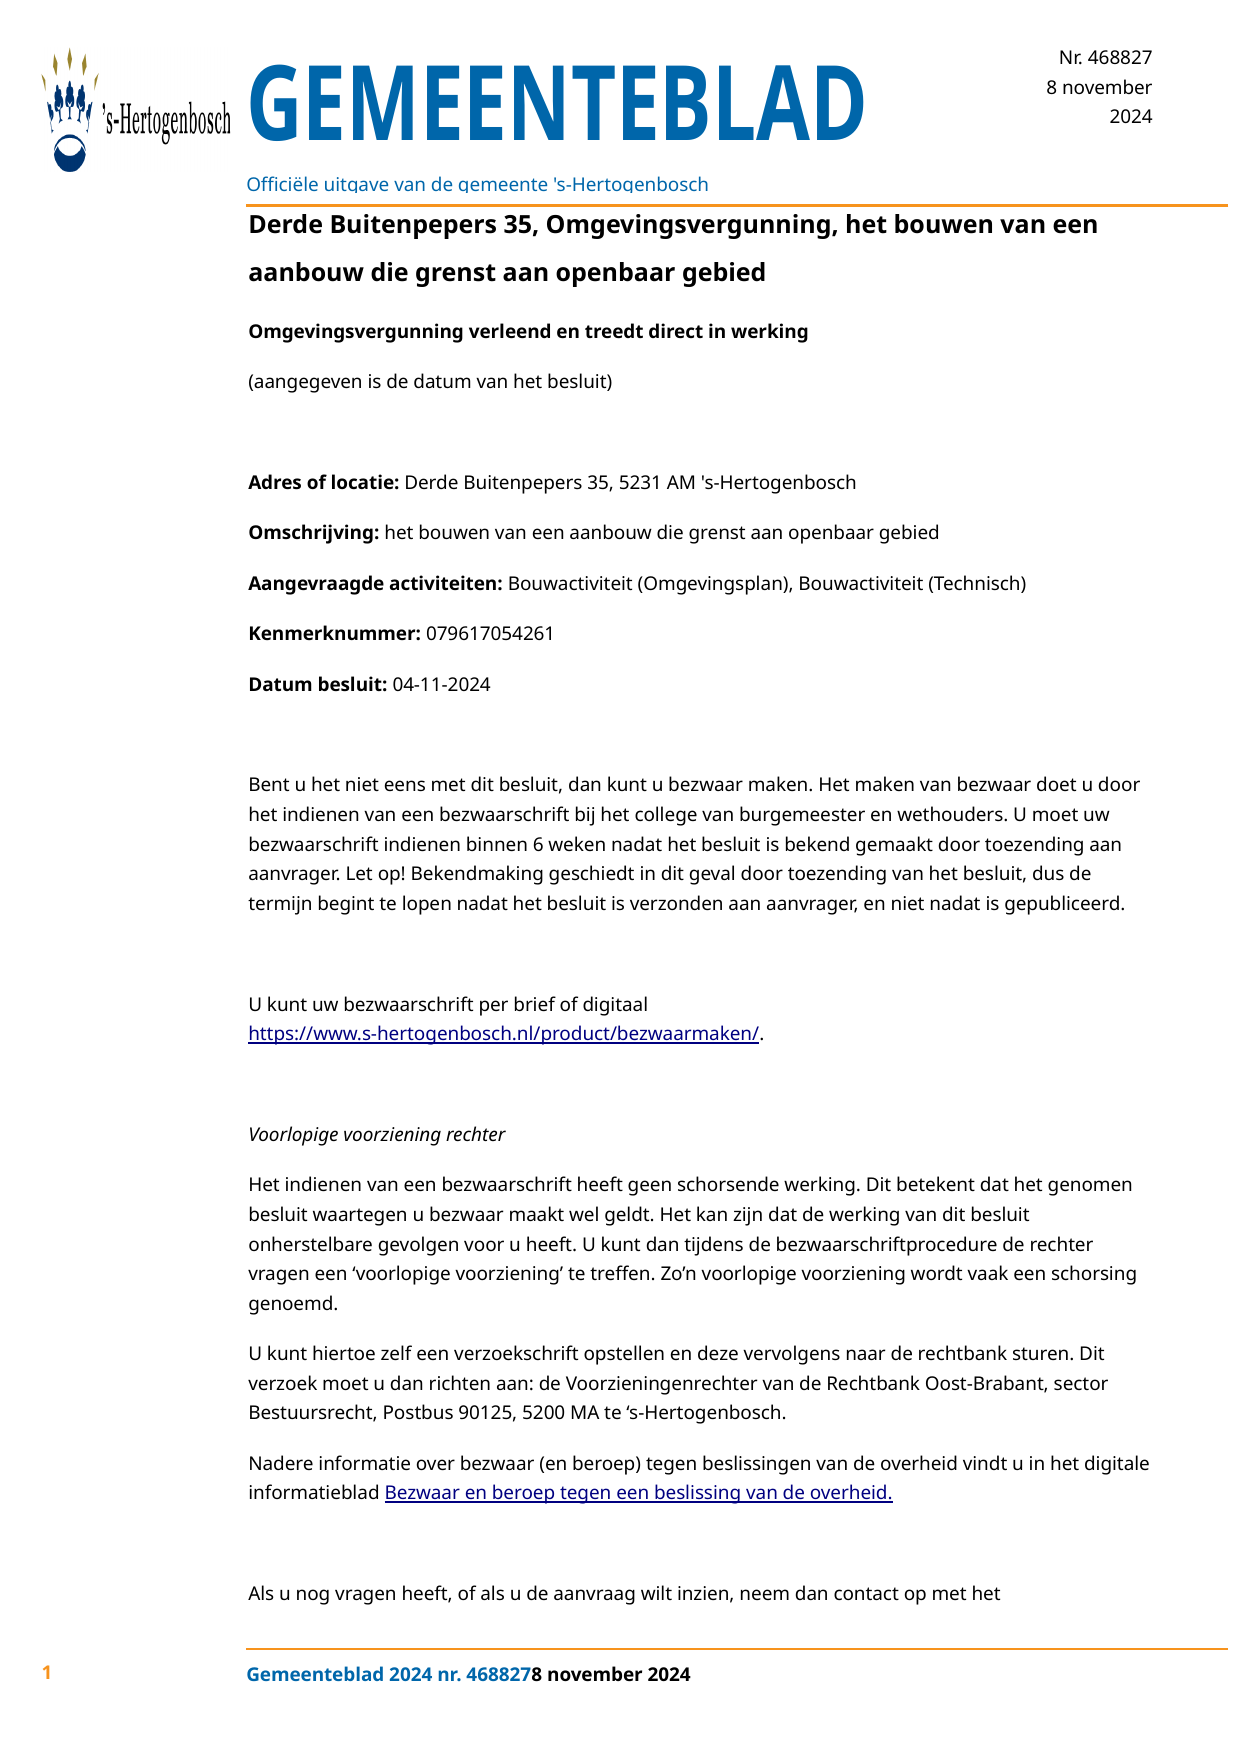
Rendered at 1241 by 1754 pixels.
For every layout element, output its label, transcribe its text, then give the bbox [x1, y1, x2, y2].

text U kunt uw bezwaarschrift per brief of digitaal https://www.s-hertogenbosch.nl/product/bezwaarmaken/. [248, 991, 1152, 1046]
text (aangegeven is de datum van het besluit) [248, 368, 1152, 394]
text Adres of locatie: Derde Buitenpepers 35, 5231 AM 's-Hertogenbosch [248, 469, 1152, 495]
text Omgevingsvergunning verleend en treedt direct in werking [248, 318, 1152, 344]
text U kunt hiertoe zelf een verzoekschrift opstellen en deze vervolgens naar de rechtbank sturen. Dit verzoek moet u dan richten aan: de Voorzieningenrechter van de Rechtbank Oost-Brabant, sector Bestuursrecht, Postbus 90125, 5200 MA te ‘s-Hertogenbosch. [248, 1340, 1152, 1425]
text Voorlopige voorziening rechter [248, 1121, 1152, 1147]
text Het indienen van een bezwaarschrift heeft geen schorsende werking. Dit betekent dat het genomen besluit waartegen u bezwaar maakt wel geldt. Het kan zijn dat de werking van dit besluit onherstelbare gevolgen voor u heeft. U kunt dan tijdens de bezwaarschriftprocedure de rechter vragen een ‘voorlopige voorziening’ te treffen. Zo’n voorlopige voorziening wordt vaak een schorsing genoemd. [248, 1172, 1152, 1316]
text Nadere informatie over bezwaar (en beroep) tegen beslissingen van de overheid vindt u in het digitale informatieblad Bezwaar en beroep tegen een beslissing van de overheid. [248, 1450, 1152, 1505]
text Kenmerknummer: 079617054261 [248, 620, 1152, 646]
text Aangevraagde activiteiten: Bouwactiviteit (Omgevingsplan), Bouwactiviteit (Technisch) [248, 570, 1152, 596]
text Bent u het niet eens met dit besluit, dan kunt u bezwaar maken. Het maken van bezwaar doet u door het indienen van een bezwaarschrift bij het college van burgemeester en wethouders. U moet uw bezwaarschrift indienen binnen 6 weken nadat het besluit is bekend gemaakt door toezending aan aanvrager. Let op! Bekendmaking geschiedt in dit geval door toezending van het besluit, dus de termijn begint te lopen nadat het besluit is verzonden aan aanvrager, en niet nadat is gepubliceerd. [248, 772, 1152, 916]
text Datum besluit: 04-11-2024 [248, 671, 1152, 697]
text Derde Buitenpepers 35, Omgevingsvergunning, het bouwen van een aanbouw die grenst aan openbaar gebied [248, 207, 1152, 288]
text Als u nog vragen heeft, of als u de aanvraag wilt inzien, neem dan contact op met het [248, 1580, 1152, 1606]
picture [41, 47, 231, 172]
text Omschrijving: het bouwen van een aanbouw die grenst aan openbaar gebied [248, 519, 1152, 545]
